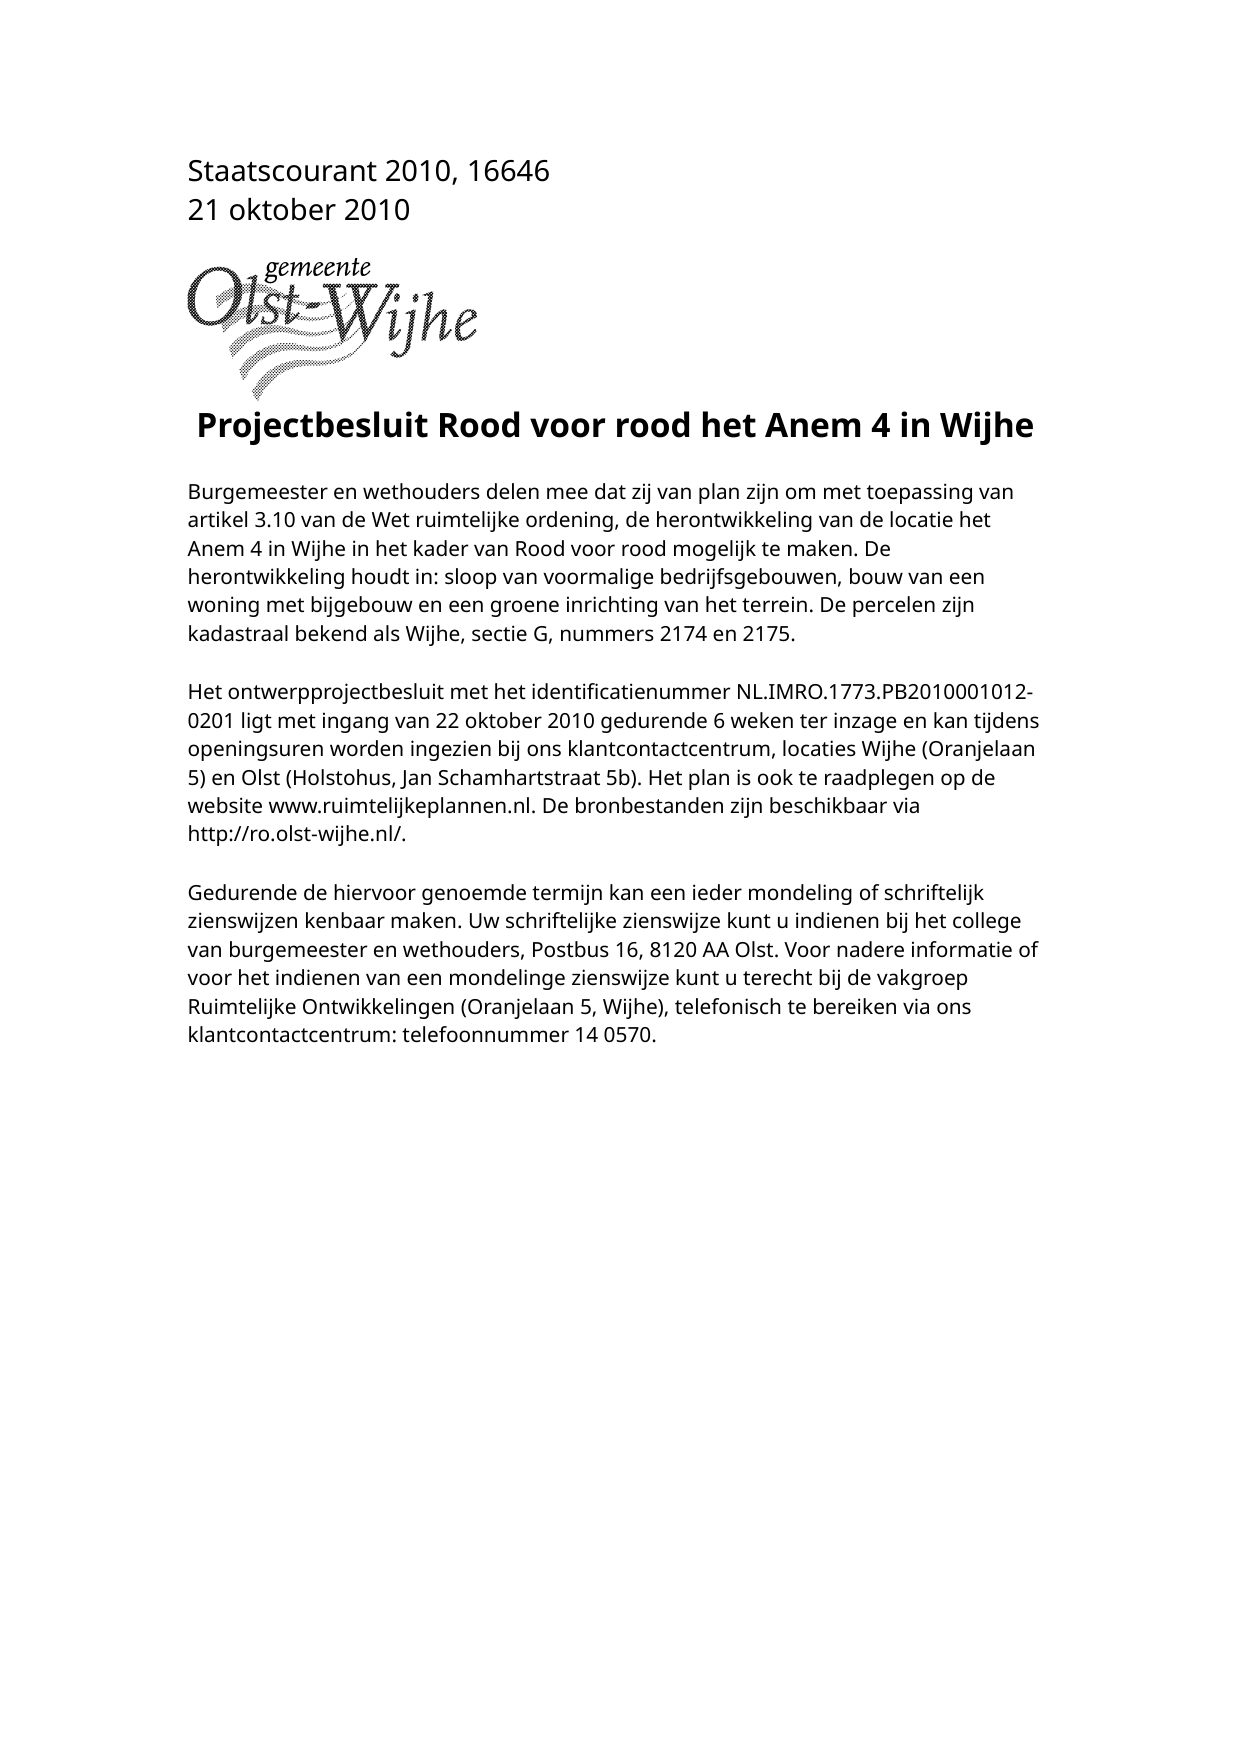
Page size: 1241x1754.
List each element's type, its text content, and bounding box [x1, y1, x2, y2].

text Gedurende de hiervoor genoemde termijn kan een ieder mondeling of schriftelijk zienswijzen kenbaar maken. Uw schriftelijke zienswijze kunt u indienen bij het college van burgemeester en wethouders, Postbus 16, 8120 AA Olst. Voor nadere informatie of voor het indienen van een mondelinge zienswijze kunt u terecht bij de vakgroep Ruimtelijke Ontwikkelingen (Oranjelaan 5, Wijhe), telefonisch te bereiken via ons klantcontactcentrum: telefoonnummer 14 0570. [187, 878, 1053, 1049]
picture [187, 258, 477, 402]
text Staatscourant 2010, 16646 [187, 150, 1053, 190]
subtitle Projectbesluit Rood voor rood het Anem 4 in Wijhe [187, 271, 1053, 447]
text 21 oktober 2010 [187, 190, 1053, 229]
text Burgemeester en wethouders delen mee dat zij van plan zijn om met toepassing van artikel 3.10 van de Wet ruimtelijke ordening, de herontwikkeling van de locatie het Anem 4 in Wijhe in het kader van Rood voor rood mogelijk te maken. De herontwikkeling houdt in: sloop van voormalige bedrijfsgebouwen, bouw van een woning met bijgebouw en een groene inrichting van het terrein. De percelen zijn kadastraal bekend als Wijhe, sectie G, nummers 2174 en 2175. [187, 477, 1053, 647]
text Het ontwerpprojectbesluit met het identificatienummer NL.IMRO.1773.PB2010001012-0201 ligt met ingang van 22 oktober 2010 gedurende 6 weken ter inzage en kan tijdens openingsuren worden ingezien bij ons klantcontactcentrum, locaties Wijhe (Oranjelaan 5) en Olst (Holstohus, Jan Schamhartstraat 5b). Het plan is ook te raadplegen op de website www.ruimtelijkeplannen.nl. De bronbestanden zijn beschikbaar via http://ro.olst-wijhe.nl/. [187, 677, 1053, 848]
